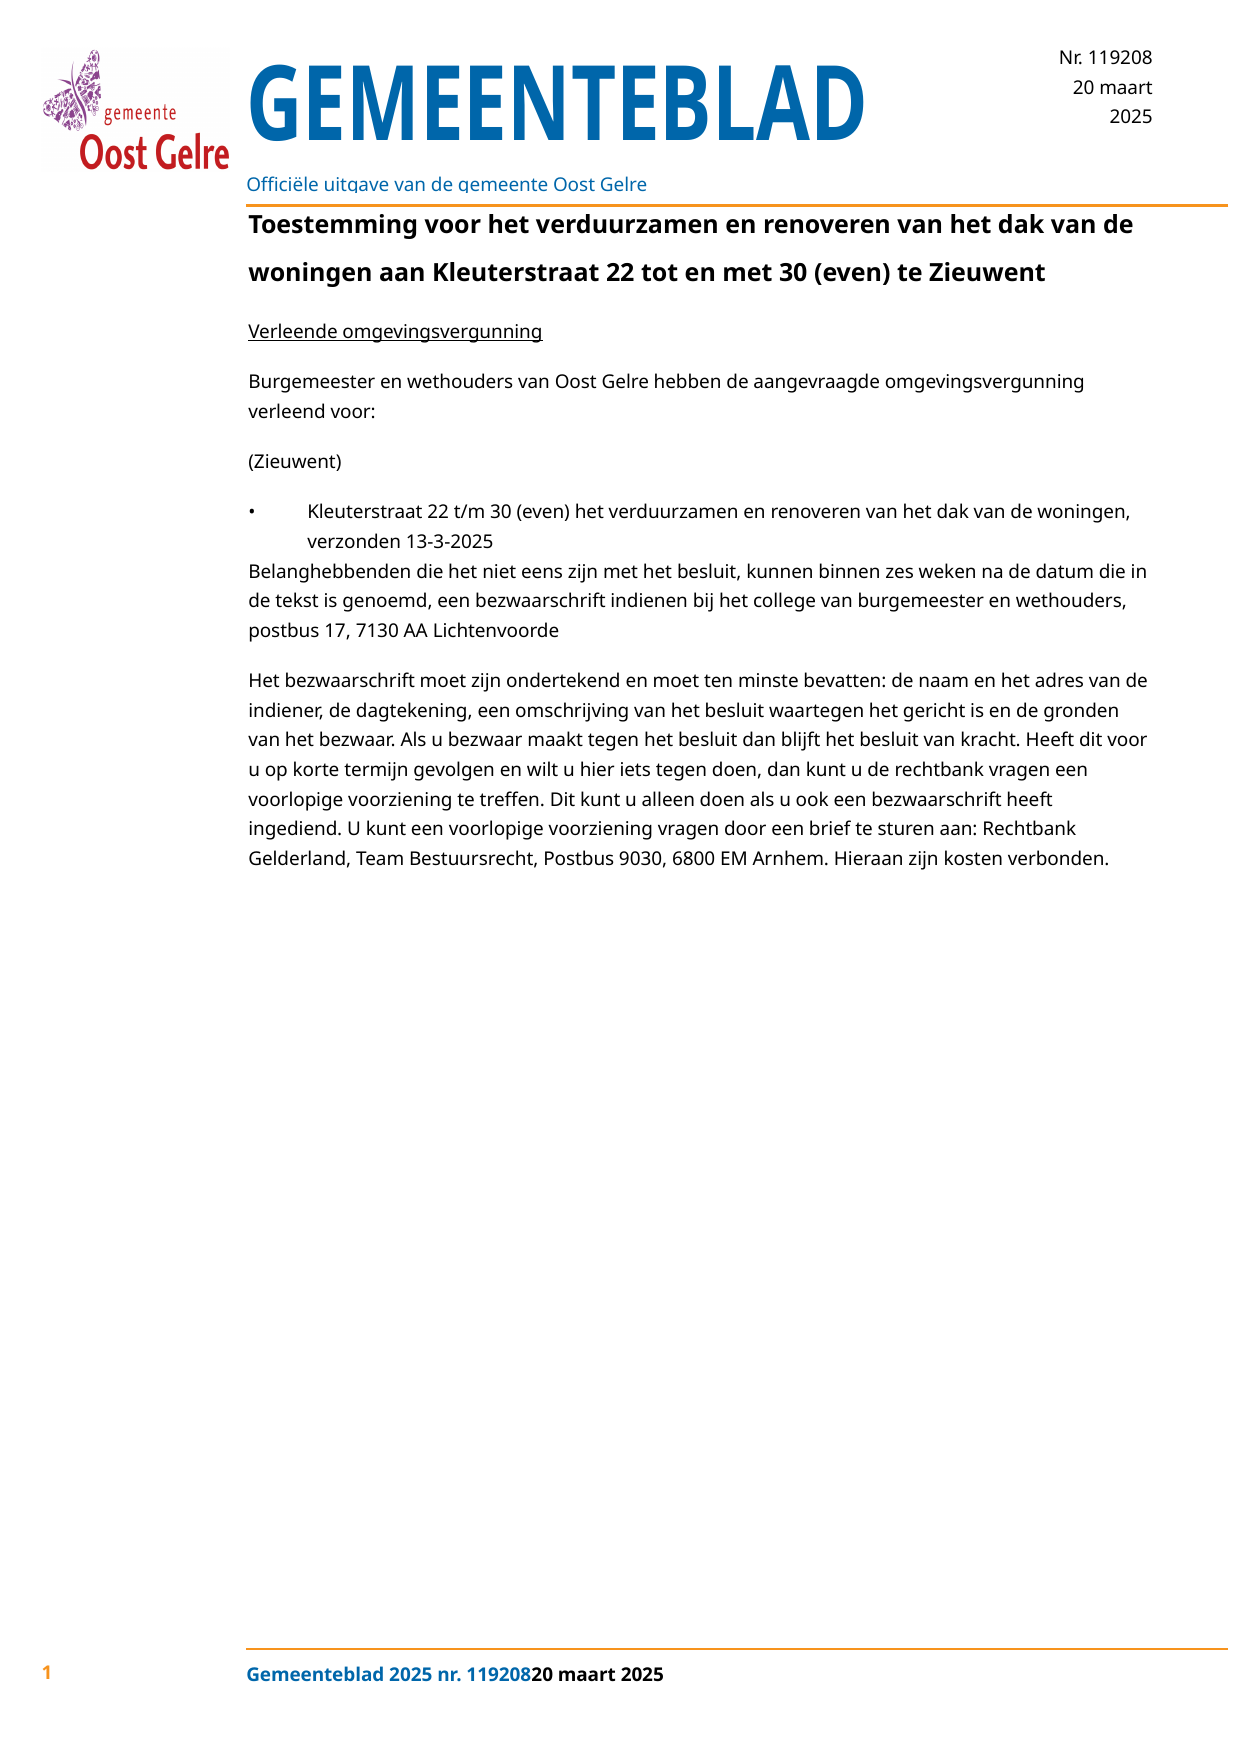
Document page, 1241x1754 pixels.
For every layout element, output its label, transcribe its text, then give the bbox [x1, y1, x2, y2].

text Burgemeester en wethouders van Oost Gelre hebben de aangevraagde omgevingsvergunning verleend voor: [248, 368, 1152, 424]
text Belanghebbenden die het niet eens zijn met het besluit, kunnen binnen zes weken na de datum die in de tekst is genoemd, een bezwaarschrift indienen bij het college van burgemeester en wethouders, postbus 17, 7130 AA Lichtenvoorde [248, 558, 1152, 643]
text (Zieuwent) [248, 448, 1152, 474]
text Verleende omgevingsvergunning [248, 318, 1152, 344]
list Kleuterstraat 22 t/m 30 (even) het verduurzamen en renoveren van het dak van de woningen, verzonden 13-3-2025 [248, 499, 1152, 554]
text Het bezwaarschrift moet zijn ondertekend en moet ten minste bevatten: de naam en het adres van de indiener, de dagtekening, een omschrijving van het besluit waartegen het gericht is en de gronden van het bezwaar. Als u bezwaar maakt tegen het besluit dan blijft het besluit van kracht. Heeft dit voor u op korte termijn gevolgen en wilt u hier iets tegen doen, dan kunt u de rechtbank vragen een voorlopige voorziening te treffen. Dit kunt u alleen doen als u ook een bezwaarschrift heeft ingediend. U kunt een voorlopige voorziening vragen door een brief te sturen aan: Rechtbank Gelderland, Team Bestuursrecht, Postbus 9030, 6800 EM Arnhem. Hieraan zijn kosten verbonden. [248, 667, 1152, 871]
picture [41, 47, 231, 172]
text Toestemming voor het verduurzamen en renoveren van het dak van de woningen aan Kleuterstraat 22 tot en met 30 (even) te Zieuwent [248, 207, 1152, 288]
